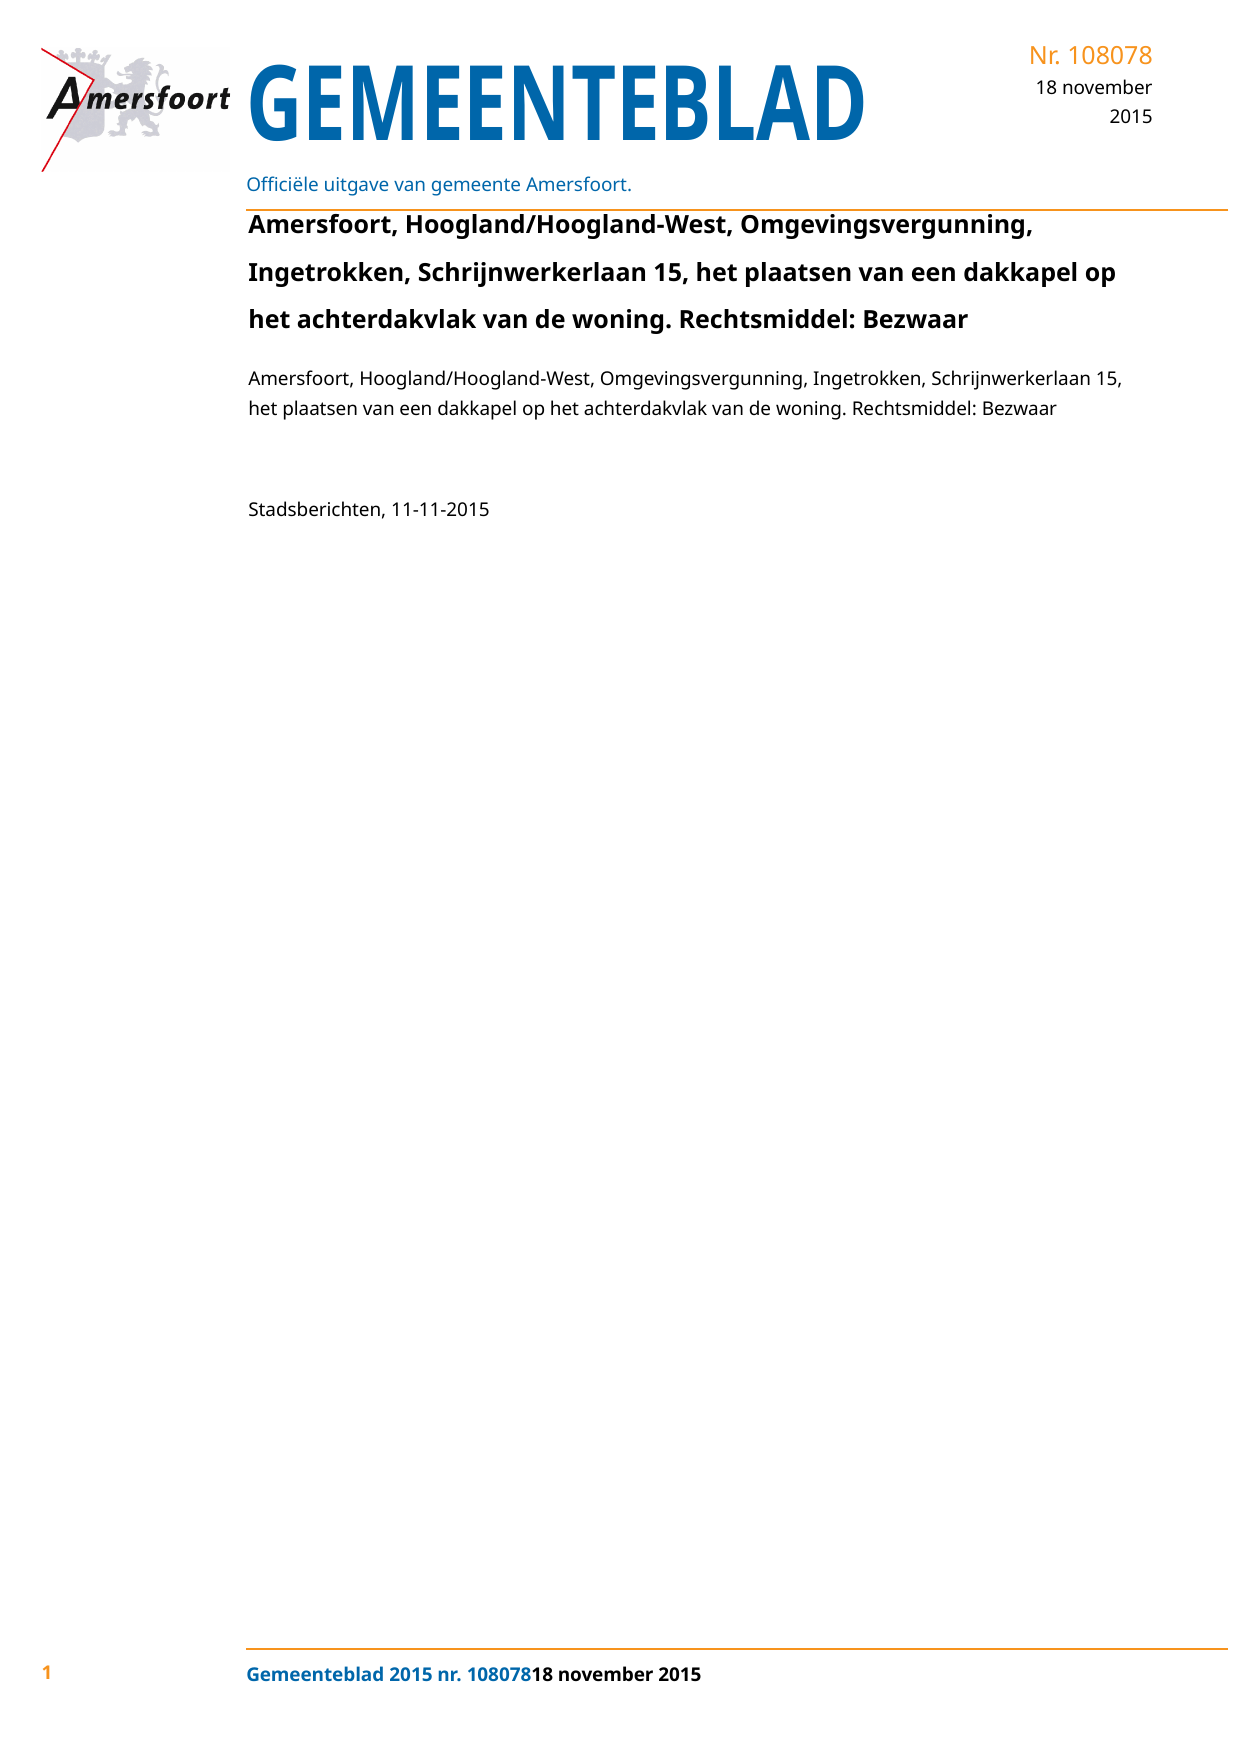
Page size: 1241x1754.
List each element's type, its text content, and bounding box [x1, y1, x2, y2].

text Stadsberichten, 11-11-2015 [248, 496, 1152, 522]
text Amersfoort, Hoogland/Hoogland-West, Omgevingsvergunning, Ingetrokken, Schrijnwerkerlaan 15, het plaatsen van een dakkapel op het achterdakvlak van de woning. Rechtsmiddel: Bezwaar [248, 366, 1152, 421]
text Amersfoort, Hoogland/Hoogland-West, Omgevingsvergunning, Ingetrokken, Schrijnwerkerlaan 15, het plaatsen van een dakkapel op het achterdakvlak van de woning. Rechtsmiddel: Bezwaar [248, 211, 1152, 336]
picture [41, 47, 231, 172]
